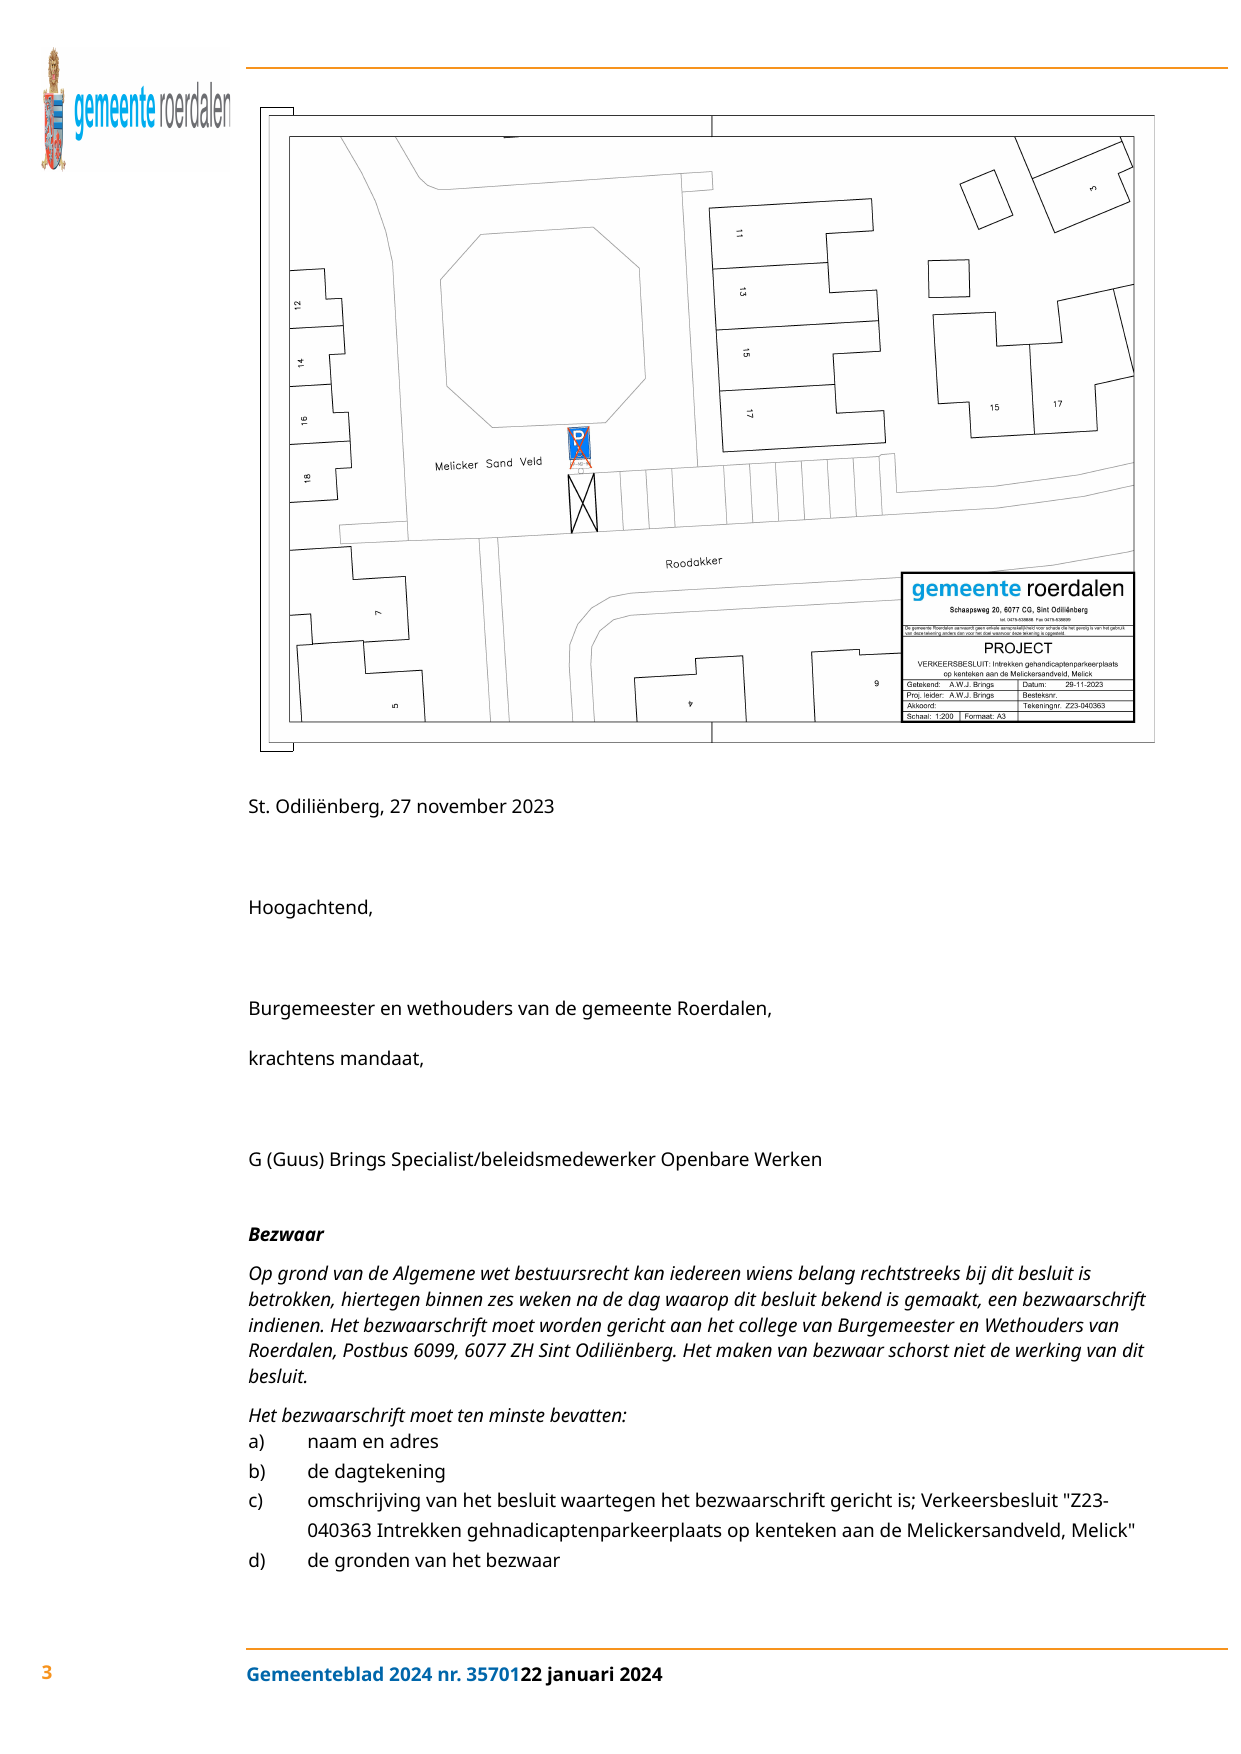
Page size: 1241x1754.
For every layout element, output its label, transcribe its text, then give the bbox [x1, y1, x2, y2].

text Bezwaar [248, 1221, 1152, 1247]
picture [268, 115, 1155, 743]
text Op grond van de Algemene wet bestuursrecht kan iedereen wiens belang rechtstreeks bij dit besluit is betrokken, hiertegen binnen zes weken na de dag waarop dit besluit bekend is gemaakt, een bezwaarschrift indienen. Het bezwaarschrift moet worden gericht aan het college van Burgemeester en Wethouders van Roerdalen, Postbus 6099, 6077 ZH Sint Odiliënberg. Het maken van bezwaar schorst niet de werking van dit besluit. [248, 1261, 1152, 1389]
list omschrijving van het besluit waartegen het bezwaarschrift gericht is; Verkeersbesluit "Z23-040363 Intrekken gehnadicaptenparkeerplaats op kenteken aan de Melickersandveld, Melick" [248, 1488, 1152, 1543]
text St. Odiliënberg, 27 november 2023 [248, 793, 1152, 819]
list de gronden van het bezwaar [248, 1547, 1152, 1572]
text Het bezwaarschrift moet ten minste bevatten: [248, 1403, 1152, 1428]
list naam en adres [248, 1428, 1152, 1454]
text Hoogachtend, [248, 894, 1152, 920]
picture [41, 47, 231, 172]
text G (Guus) Brings Specialist/beleidsmedewerker Openbare Werken [248, 1146, 1152, 1172]
text Burgemeester en wethouders van de gemeente Roerdalen, [248, 995, 1152, 1021]
text krachtens mandaat, [248, 1045, 1152, 1071]
list de dagtekening [248, 1458, 1152, 1484]
